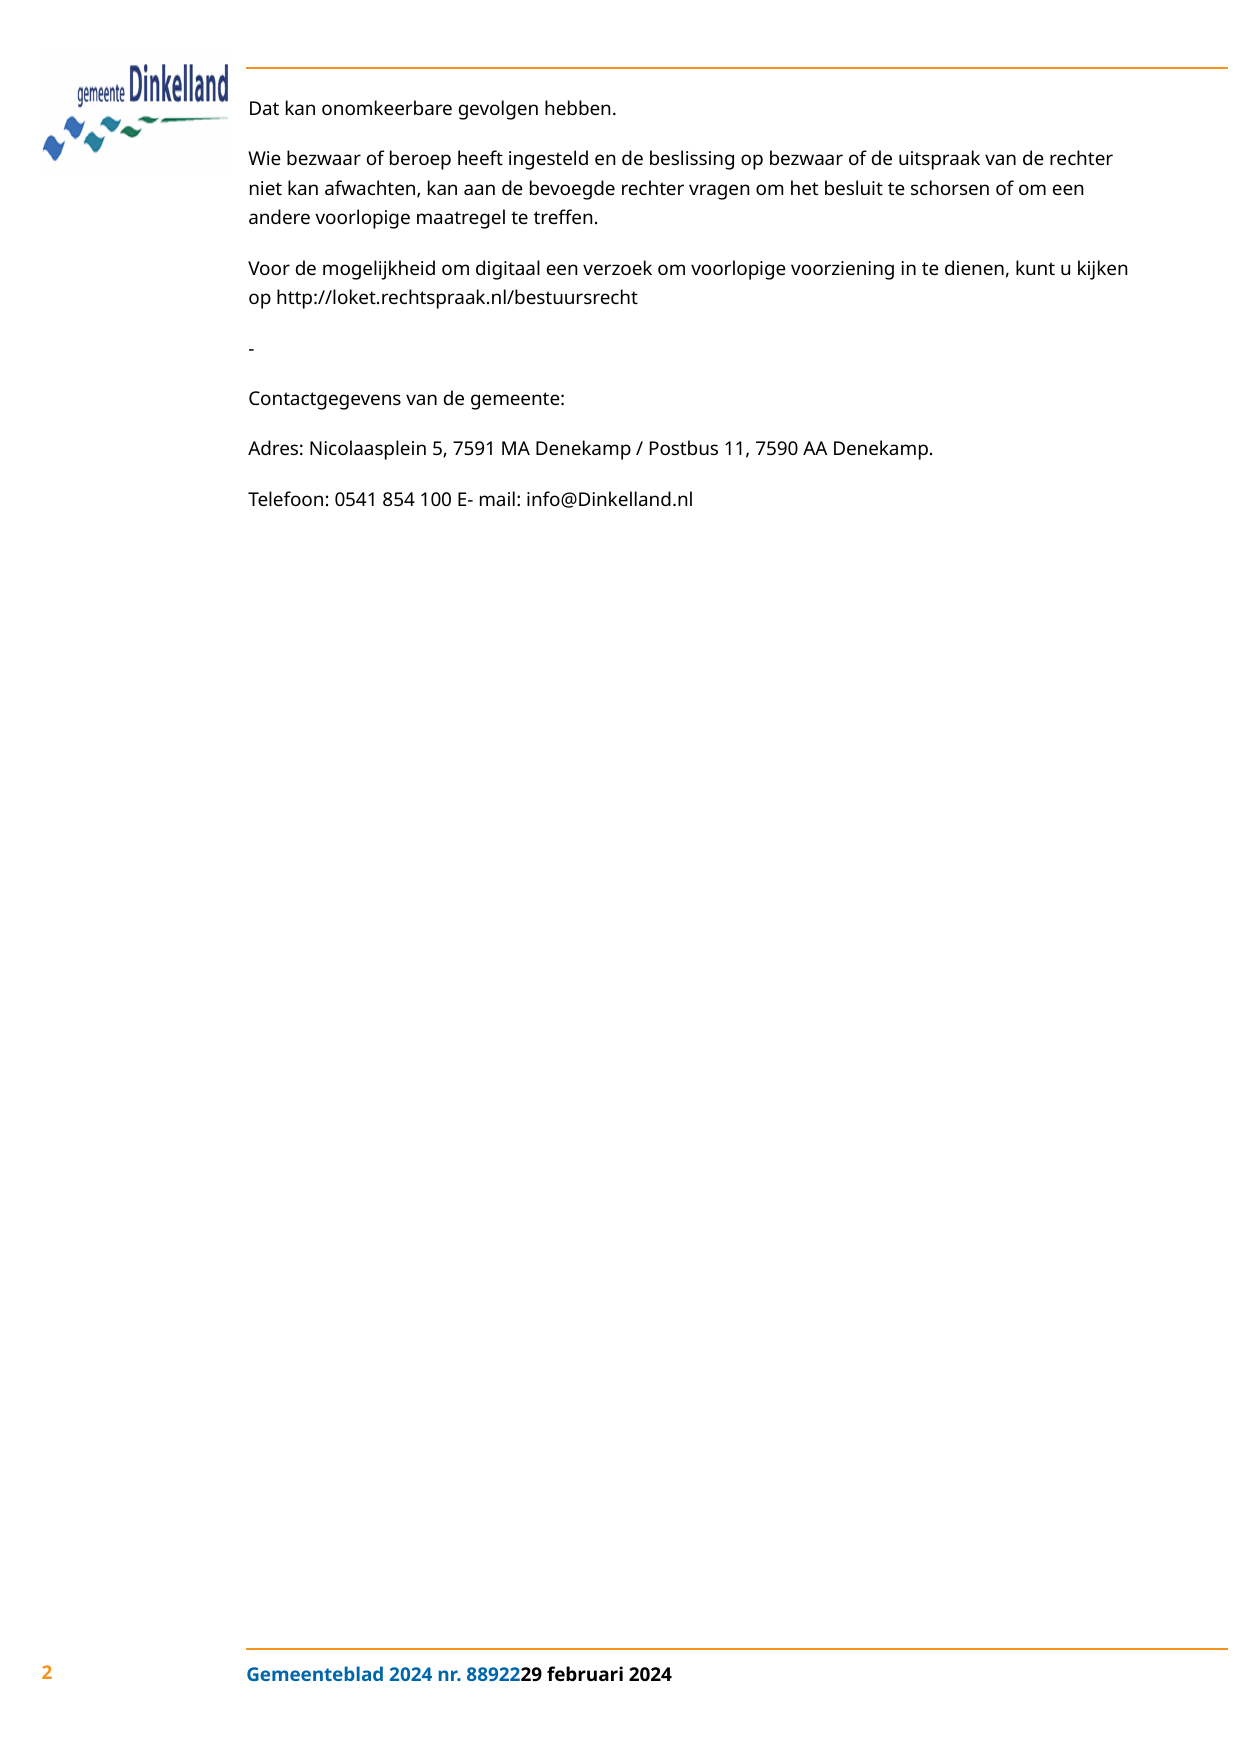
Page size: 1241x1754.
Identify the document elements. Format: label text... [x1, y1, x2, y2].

text Wie bezwaar of beroep heeft ingesteld en de beslissing op bezwaar of de uitspraak van de rechter niet kan afwachten, kan aan de bevoegde rechter vragen om het besluit te schorsen of om een andere voorlopige maatregel te treffen. [248, 145, 1152, 230]
picture [41, 47, 231, 172]
text Voor de mogelijkheid om digitaal een verzoek om voorlopige voorziening in te dienen, kunt u kijken op http://loket.rechtspraak.nl/bestuursrecht [248, 255, 1152, 310]
text Dat kan onomkeerbare gevolgen hebben. [248, 95, 1152, 121]
text - [248, 335, 1152, 361]
text Telefoon: 0541 854 100 E- mail: info@Dinkelland.nl [248, 486, 1152, 512]
text Adres: Nicolaasplein 5, 7591 MA Denekamp / Postbus 11, 7590 AA Denekamp. [248, 436, 1152, 461]
text Contactgegevens van de gemeente: [248, 385, 1152, 411]
